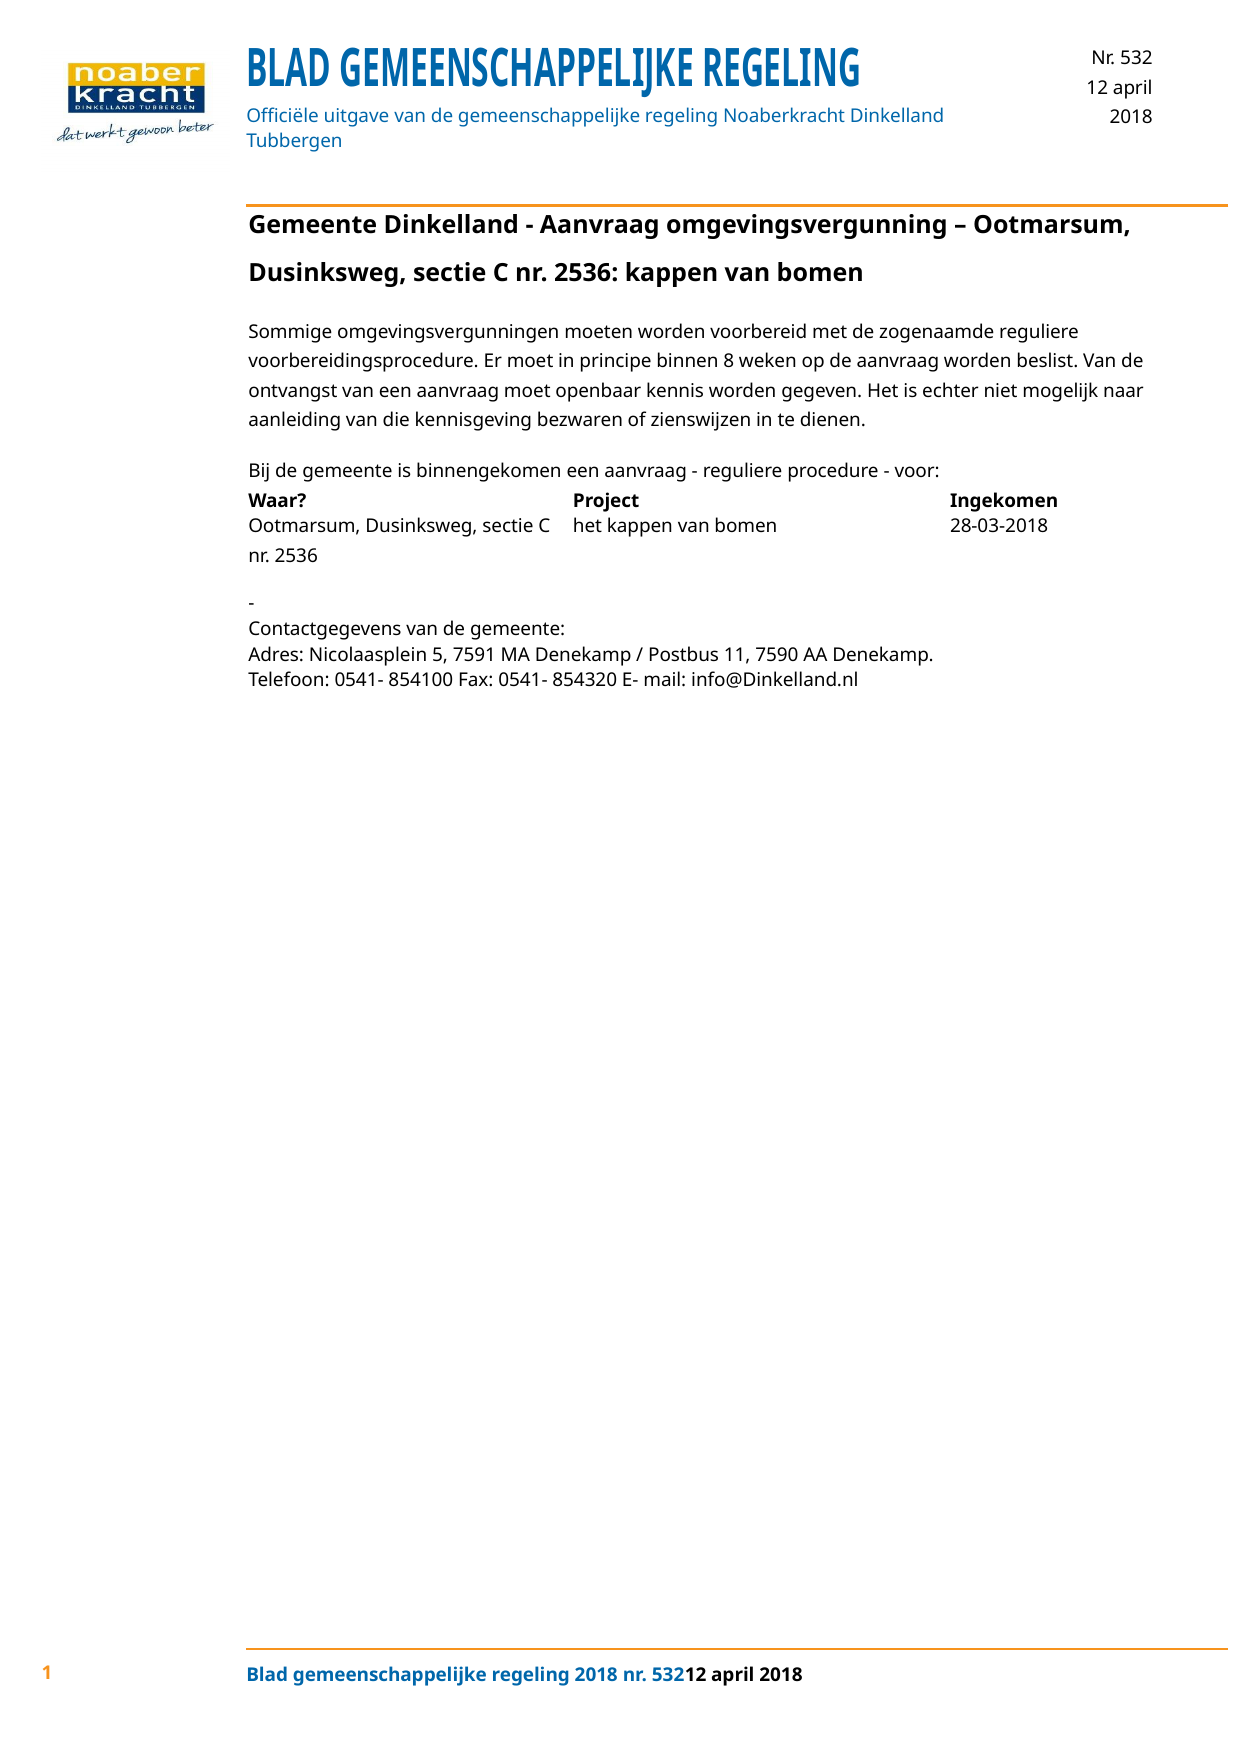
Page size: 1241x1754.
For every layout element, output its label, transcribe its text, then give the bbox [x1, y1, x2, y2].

table_header Ingekomen [950, 487, 1152, 512]
text Telefoon: 0541- 854100 Fax: 0541- 854320 E- mail: info@Dinkelland.nl [248, 666, 1152, 692]
text - [248, 589, 1152, 615]
table_cell 28-03-2018 [950, 513, 1152, 568]
picture [41, 47, 231, 172]
text Gemeente Dinkelland - Aanvraag omgevingsvergunning – Ootmarsum, Dusinksweg, sectie C nr. 2536: kappen van bomen [248, 207, 1152, 288]
table_header Project [573, 487, 950, 512]
text Sommige omgevingsvergunningen moeten worden voorbereid met de zogenaamde reguliere voorbereidingsprocedure. Er moet in principe binnen 8 weken op de aanvraag worden beslist. Van de ontvangst van een aanvraag moet openbaar kennis worden gegeven. Het is echter niet mogelijk naar aanleiding van die kennisgeving bezwaren of zienswijzen in te dienen. [248, 318, 1152, 432]
text Bij de gemeente is binnengekomen een aanvraag - reguliere procedure - voor: [248, 457, 1152, 483]
text Contactgegevens van de gemeente: [248, 615, 1152, 641]
table_header Waar? [248, 487, 573, 512]
table_cell Ootmarsum, Dusinksweg, sectie C nr. 2536 [248, 513, 573, 568]
table_cell het kappen van bomen [573, 513, 950, 568]
text Adres: Nicolaasplein 5, 7591 MA Denekamp / Postbus 11, 7590 AA Denekamp. [248, 641, 1152, 666]
